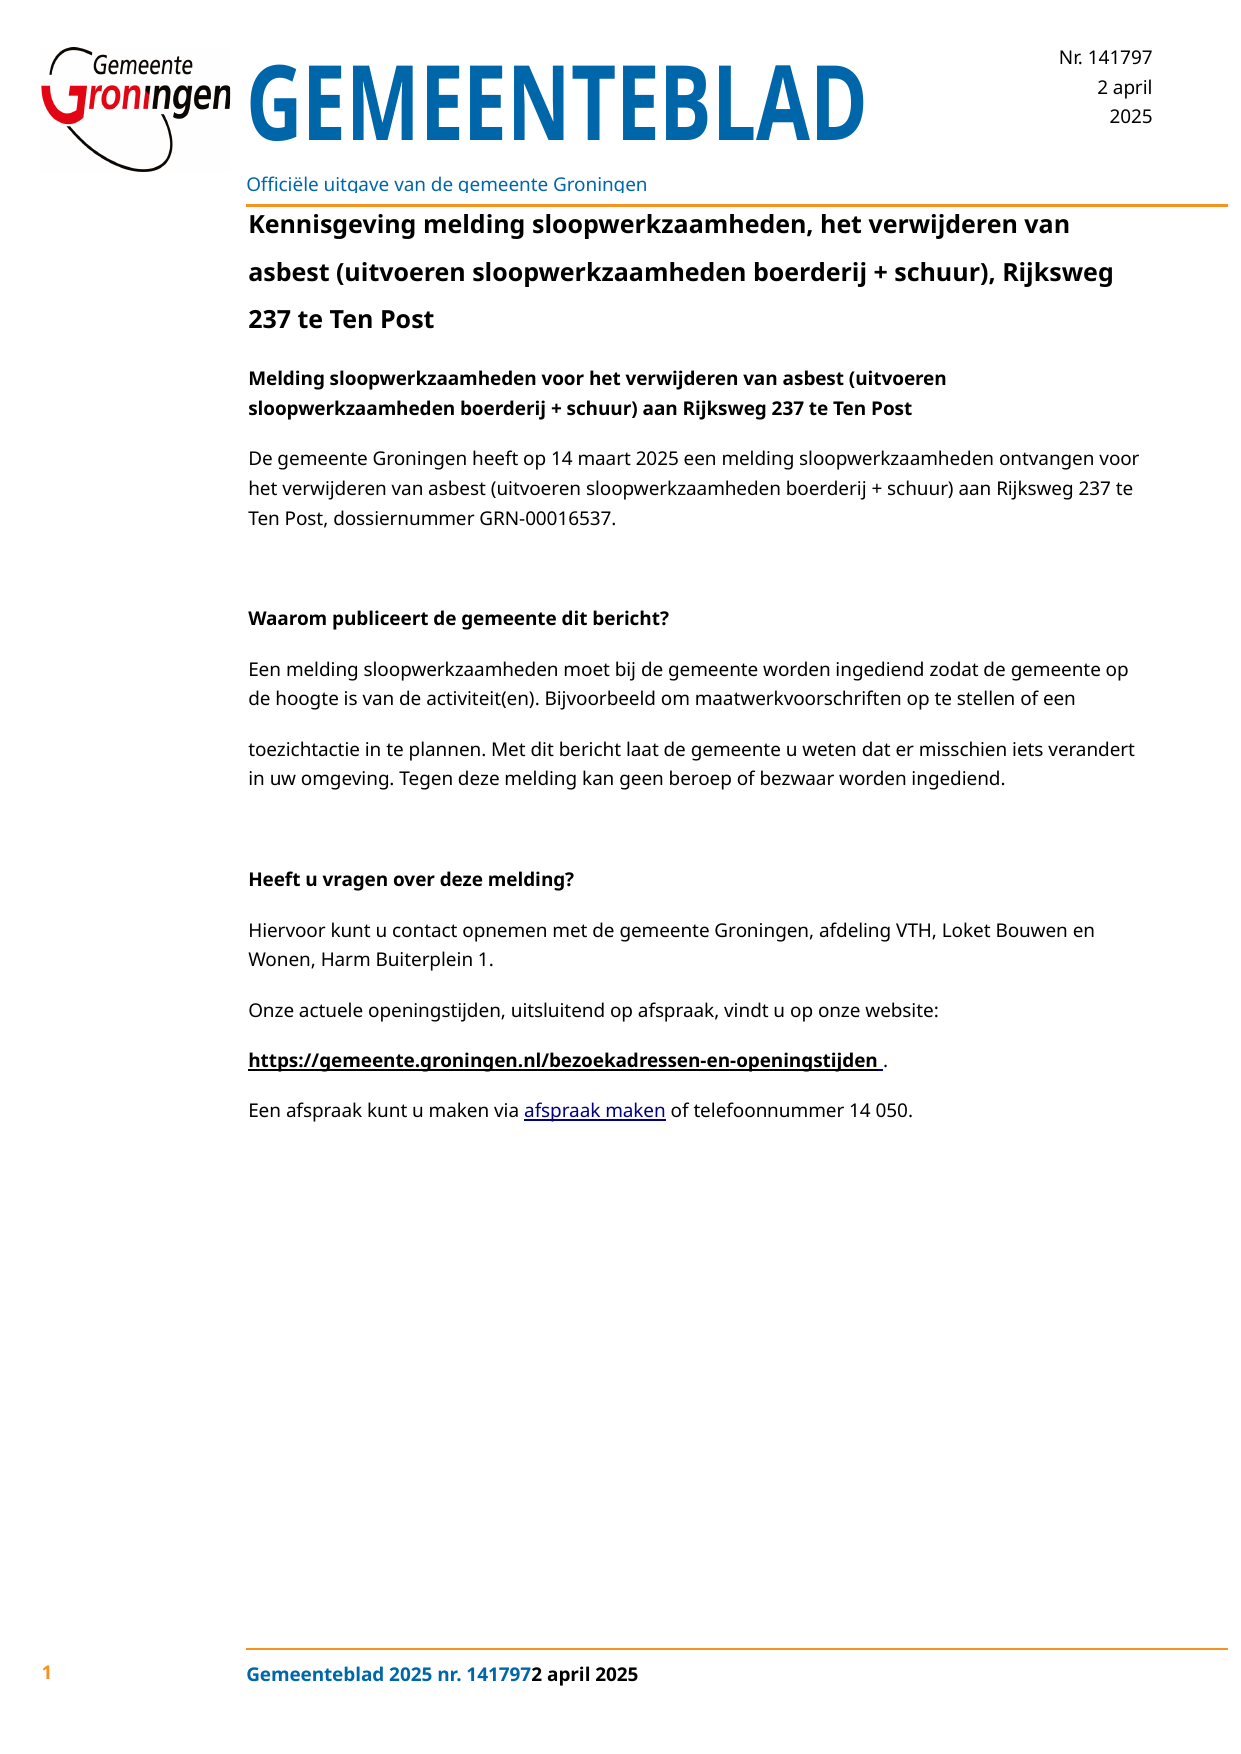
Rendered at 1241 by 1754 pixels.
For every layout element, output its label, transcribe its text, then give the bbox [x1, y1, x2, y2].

text Een melding sloopwerkzaamheden moet bij de gemeente worden ingediend zodat de gemeente op de hoogte is van de activiteit(en). Bijvoorbeeld om maatwerkvoorschriften op te stellen of een [248, 656, 1152, 711]
text Kennisgeving melding sloopwerkzaamheden, het verwijderen van asbest (uitvoeren sloopwerkzaamheden boerderij + schuur), Rijksweg 237 te Ten Post [248, 207, 1152, 336]
text https://gemeente.groningen.nl/bezoekadressen-en-openingstijden . [248, 1047, 1152, 1073]
text Hiervoor kunt u contact opnemen met de gemeente Groningen, afdeling VTH, Loket Bouwen en Wonen, Harm Buiterplein 1. [248, 917, 1152, 972]
text De gemeente Groningen heeft op 14 maart 2025 een melding sloopwerkzaamheden ontvangen voor het verwijderen van asbest (uitvoeren sloopwerkzaamheden boerderij + schuur) aan Rijksweg 237 te Ten Post, dossiernummer GRN-00016537. [248, 446, 1152, 530]
text Onze actuele openingstijden, uitsluitend op afspraak, vindt u op onze website: [248, 997, 1152, 1022]
picture [41, 47, 231, 172]
text Een afspraak kunt u maken via afspraak maken of telefoonnummer 14 050. [248, 1098, 1152, 1123]
text toezichtactie in te plannen. Met dit bericht laat de gemeente u weten dat er misschien iets verandert in uw omgeving. Tegen deze melding kan geen beroep of bezwaar worden ingediend. [248, 736, 1152, 791]
text Heeft u vragen over deze melding? [248, 866, 1152, 892]
text Melding sloopwerkzaamheden voor het verwijderen van asbest (uitvoeren sloopwerkzaamheden boerderij + schuur) aan Rijksweg 237 te Ten Post [248, 366, 1152, 421]
text Waarom publiceert de gemeente dit bericht? [248, 606, 1152, 631]
